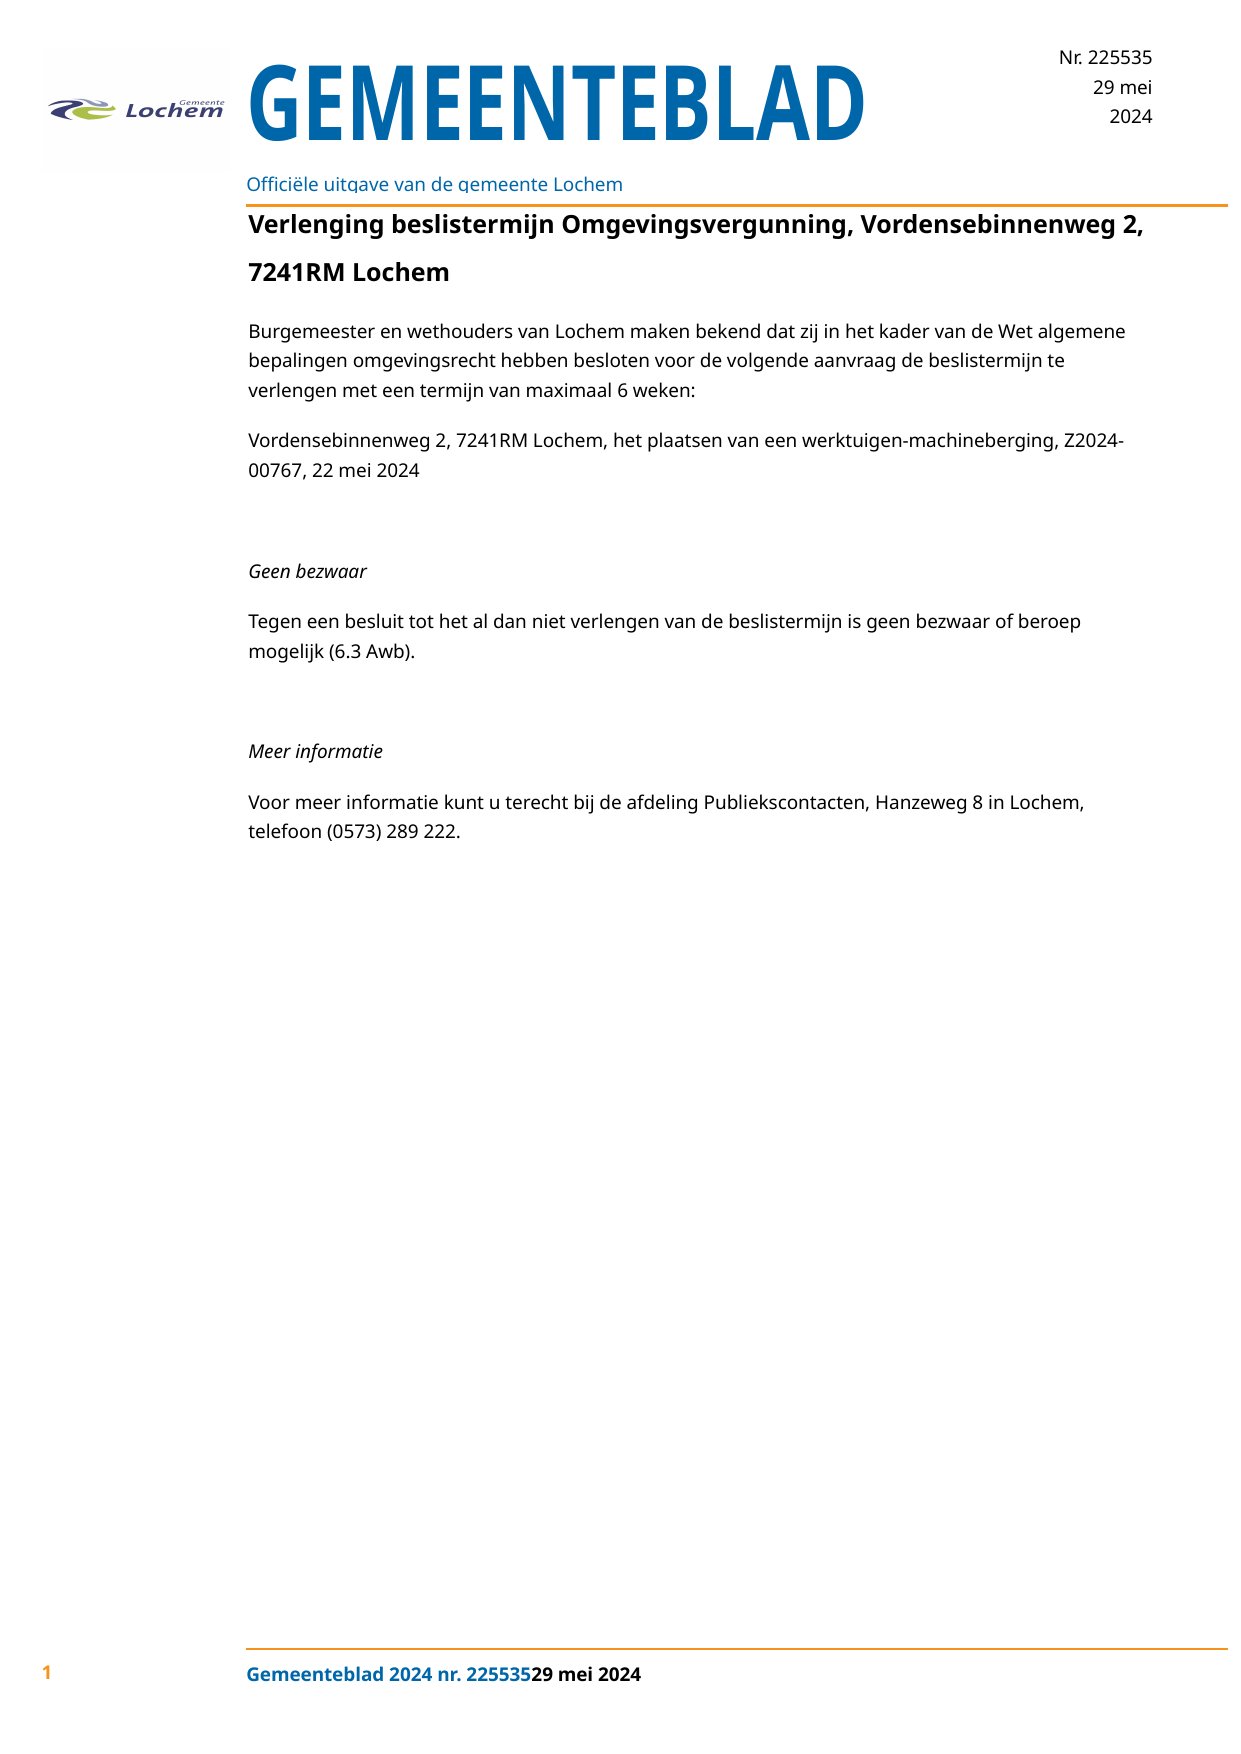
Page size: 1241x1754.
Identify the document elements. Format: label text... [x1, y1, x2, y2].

picture [41, 47, 231, 172]
text Vordensebinnenweg 2, 7241RM Lochem, het plaatsen van een werktuigen-machineberging, Z2024-00767, 22 mei 2024 [248, 427, 1152, 483]
text Verlenging beslistermijn Omgevingsvergunning, Vordensebinnenweg 2, 7241RM Lochem [248, 207, 1152, 288]
text Burgemeester en wethouders van Lochem maken bekend dat zij in het kader van de Wet algemene bepalingen omgevingsrecht hebben besloten voor de volgende aanvraag de beslistermijn te verlengen met een termijn van maximaal 6 weken: [248, 318, 1152, 403]
text Geen bezwaar [248, 558, 1152, 584]
text Voor meer informatie kunt u terecht bij de afdeling Publiekscontacten, Hanzeweg 8 in Lochem, telefoon (0573) 289 222. [248, 789, 1152, 844]
text Meer informatie [248, 739, 1152, 764]
text Tegen een besluit tot het al dan niet verlengen van de beslistermijn is geen bezwaar of beroep mogelijk (6.3 Awb). [248, 608, 1152, 664]
